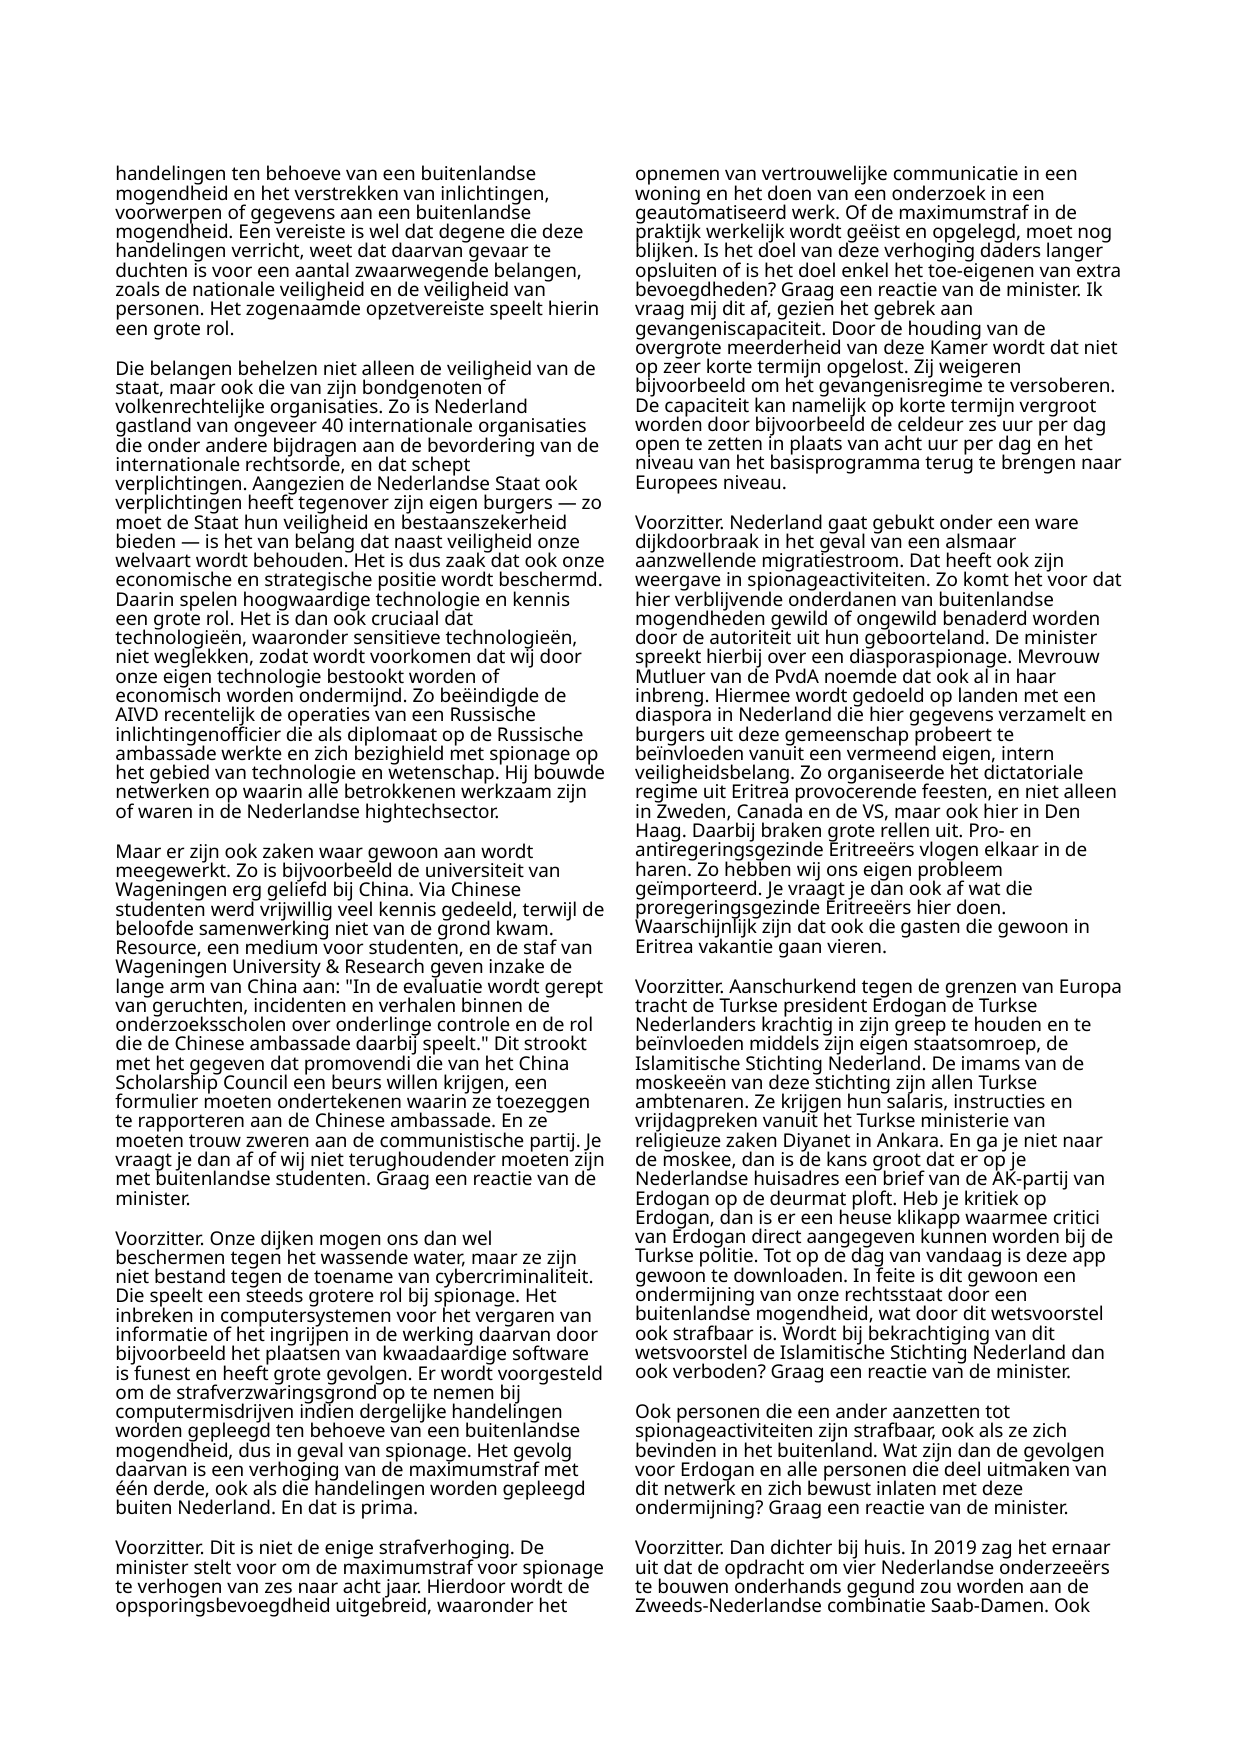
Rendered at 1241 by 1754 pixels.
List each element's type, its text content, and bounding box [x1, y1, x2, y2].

text Ook personen die een ander aanzetten tot spionageactiviteiten zijn strafbaar, ook als ze zich bevinden in het buitenland. Wat zijn dan de gevolgen voor Erdogan en alle personen die deel uitmaken van dit netwerk en zich bewust inlaten met deze ondermijning? Graag een reactie van de minister. [635, 1403, 1125, 1519]
text Voorzitter. Dan dichter bij huis. In 2019 zag het ernaar uit dat de opdracht om vier Nederlandse onderzeeërs te bouwen onderhands gegund zou worden aan de Zweeds-Nederlandse combinatie Saab-Damen. Ook [635, 1539, 1125, 1616]
text Voorzitter. Nederland gaat gebukt onder een ware dijkdoorbraak in het geval van een alsmaar aanzwellende migratiestroom. Dat heeft ook zijn weergave in spionageactiviteiten. Zo komt het voor dat hier verblijvende onderdanen van buitenlandse mogendheden gewild of ongewild benaderd worden door de autoriteit uit hun geboorteland. De minister spreekt hierbij over een diasporaspionage. Mevrouw Mutluer van de PvdA noemde dat ook al in haar inbreng. Hiermee wordt gedoeld op landen met een diaspora in Nederland die hier gegevens verzamelt en burgers uit deze gemeenschap probeert te beïnvloeden vanuit een vermeend eigen, intern veiligheidsbelang. Zo organiseerde het dictatoriale regime uit Eritrea provocerende feesten, en niet alleen in Zweden, Canada en de VS, maar ook hier in Den Haag. Daarbij braken grote rellen uit. Pro- en antiregeringsgezinde Eritreeërs vlogen elkaar in de haren. Zo hebben wij ons eigen probleem geïmporteerd. Je vraagt je dan ook af wat die proregeringsgezinde Eritreeërs hier doen. Waarschijnlijk zijn dat ook die gasten die gewoon in Eritrea vakantie gaan vieren. [635, 514, 1125, 957]
text opnemen van vertrouwelijke communicatie in een woning en het doen van een onderzoek in een geautomatiseerd werk. Of de maximumstraf in de praktijk werkelijk wordt geëist en opgelegd, moet nog blijken. Is het doel van deze verhoging daders langer opsluiten of is het doel enkel het toe-eigenen van extra bevoegdheden? Graag een reactie van de minister. Ik vraag mij dit af, gezien het gebrek aan gevangeniscapaciteit. Door de houding van de overgrote meerderheid van deze Kamer wordt dat niet op zeer korte termijn opgelost. Zij weigeren bijvoorbeeld om het gevangenisregime te versoberen. De capaciteit kan namelijk op korte termijn vergroot worden door bijvoorbeeld de celdeur zes uur per dag open te zetten in plaats van acht uur per dag en het niveau van het basisprogramma terug te brengen naar Europees niveau. [635, 165, 1125, 493]
text Maar er zijn ook zaken waar gewoon aan wordt meegewerkt. Zo is bijvoorbeeld de universiteit van Wageningen erg geliefd bij China. Via Chinese studenten werd vrijwillig veel kennis gedeeld, terwijl de beloofde samenwerking niet van de grond kwam. Resource, een medium voor studenten, en de staf van Wageningen University & Research geven inzake de lange arm van China aan: "In de evaluatie wordt gerept van geruchten, incidenten en verhalen binnen de onderzoeksscholen over onderlinge controle en de rol die de Chinese ambassade daarbij speelt." Dit strookt met het gegeven dat promovendi die van het China Scholarship Council een beurs willen krijgen, een formulier moeten ondertekenen waarin ze toezeggen te rapporteren aan de Chinese ambassade. En ze moeten trouw zweren aan de communistische partij. Je vraagt je dan af of wij niet terughoudender moeten zijn met buitenlandse studenten. Graag een reactie van de minister. [115, 843, 605, 1209]
text Voorzitter. Onze dijken mogen ons dan wel beschermen tegen het wassende water, maar ze zijn niet bestand tegen de toename van cybercriminaliteit. Die speelt een steeds grotere rol bij spionage. Het inbreken in computersystemen voor het vergaren van informatie of het ingrijpen in de werking daarvan door bijvoorbeeld het plaatsen van kwaadaardige software is funest en heeft grote gevolgen. Er wordt voorgesteld om de strafverzwaringsgrond op te nemen bij computermisdrijven indien dergelijke handelingen worden gepleegd ten behoeve van een buitenlandse mogendheid, dus in geval van spionage. Het gevolg daarvan is een verhoging van de maximumstraf met één derde, ook als die handelingen worden gepleegd buiten Nederland. En dat is prima. [115, 1229, 605, 1519]
text Voorzitter. Aanschurkend tegen de grenzen van Europa tracht de Turkse president Erdogan de Turkse Nederlanders krachtig in zijn greep te houden en te beïnvloeden middels zijn eigen staatsomroep, de Islamitische Stichting Nederland. De imams van de moskeeën van deze stichting zijn allen Turkse ambtenaren. Ze krijgen hun salaris, instructies en vrijdagpreken vanuit het Turkse ministerie van religieuze zaken Diyanet in Ankara. En ga je niet naar de moskee, dan is de kans groot dat er op je Nederlandse huisadres een brief van de AK-partij van Erdogan op de deurmat ploft. Heb je kritiek op Erdogan, dan is er een heuse klikapp waarmee critici van Erdogan direct aangegeven kunnen worden bij de Turkse politie. Tot op de dag van vandaag is deze app gewoon te downloaden. In feite is dit gewoon een ondermijning van onze rechtsstaat door een buitenlandse mogendheid, wat door dit wetsvoorstel ook strafbaar is. Wordt bij bekrachtiging van dit wetsvoorstel de Islamitische Stichting Nederland dan ook verboden? Graag een reactie van de minister. [635, 978, 1125, 1382]
text Voorzitter. Dit is niet de enige strafverhoging. De minister stelt voor om de maximumstraf voor spionage te verhogen van zes naar acht jaar. Hierdoor wordt de opsporingsbevoegdheid uitgebreid, waaronder het [115, 1539, 605, 1616]
text handelingen ten behoeve van een buitenlandse mogendheid en het verstrekken van inlichtingen, voorwerpen of gegevens aan een buitenlandse mogendheid. Een vereiste is wel dat degene die deze handelingen verricht, weet dat daarvan gevaar te duchten is voor een aantal zwaarwegende belangen, zoals de nationale veiligheid en de veiligheid van personen. Het zogenaamde opzetvereiste speelt hierin een grote rol. [115, 165, 605, 339]
text Die belangen behelzen niet alleen de veiligheid van de staat, maar ook die van zijn bondgenoten of volkenrechtelijke organisaties. Zo is Nederland gastland van ongeveer 40 internationale organisaties die onder andere bijdragen aan de bevordering van de internationale rechtsorde, en dat schept verplichtingen. Aangezien de Nederlandse Staat ook verplichtingen heeft tegenover zijn eigen burgers — zo moet de Staat hun veiligheid en bestaanszekerheid bieden — is het van belang dat naast veiligheid onze welvaart wordt behouden. Het is dus zaak dat ook onze economische en strategische positie wordt beschermd. Daarin spelen hoogwaardige technologie en kennis een grote rol. Het is dan ook cruciaal dat technologieën, waaronder sensitieve technologieën, niet weglekken, zodat wordt voorkomen dat wij door onze eigen technologie bestookt worden of economisch worden ondermijnd. Zo beëindigde de AIVD recentelijk de operaties van een Russische inlichtingenofficier die als diplomaat op de Russische ambassade werkte en zich bezighield met spionage op het gebied van technologie en wetenschap. Hij bouwde netwerken op waarin alle betrokkenen werkzaam zijn of waren in de Nederlandse hightechsector. [115, 359, 605, 822]
